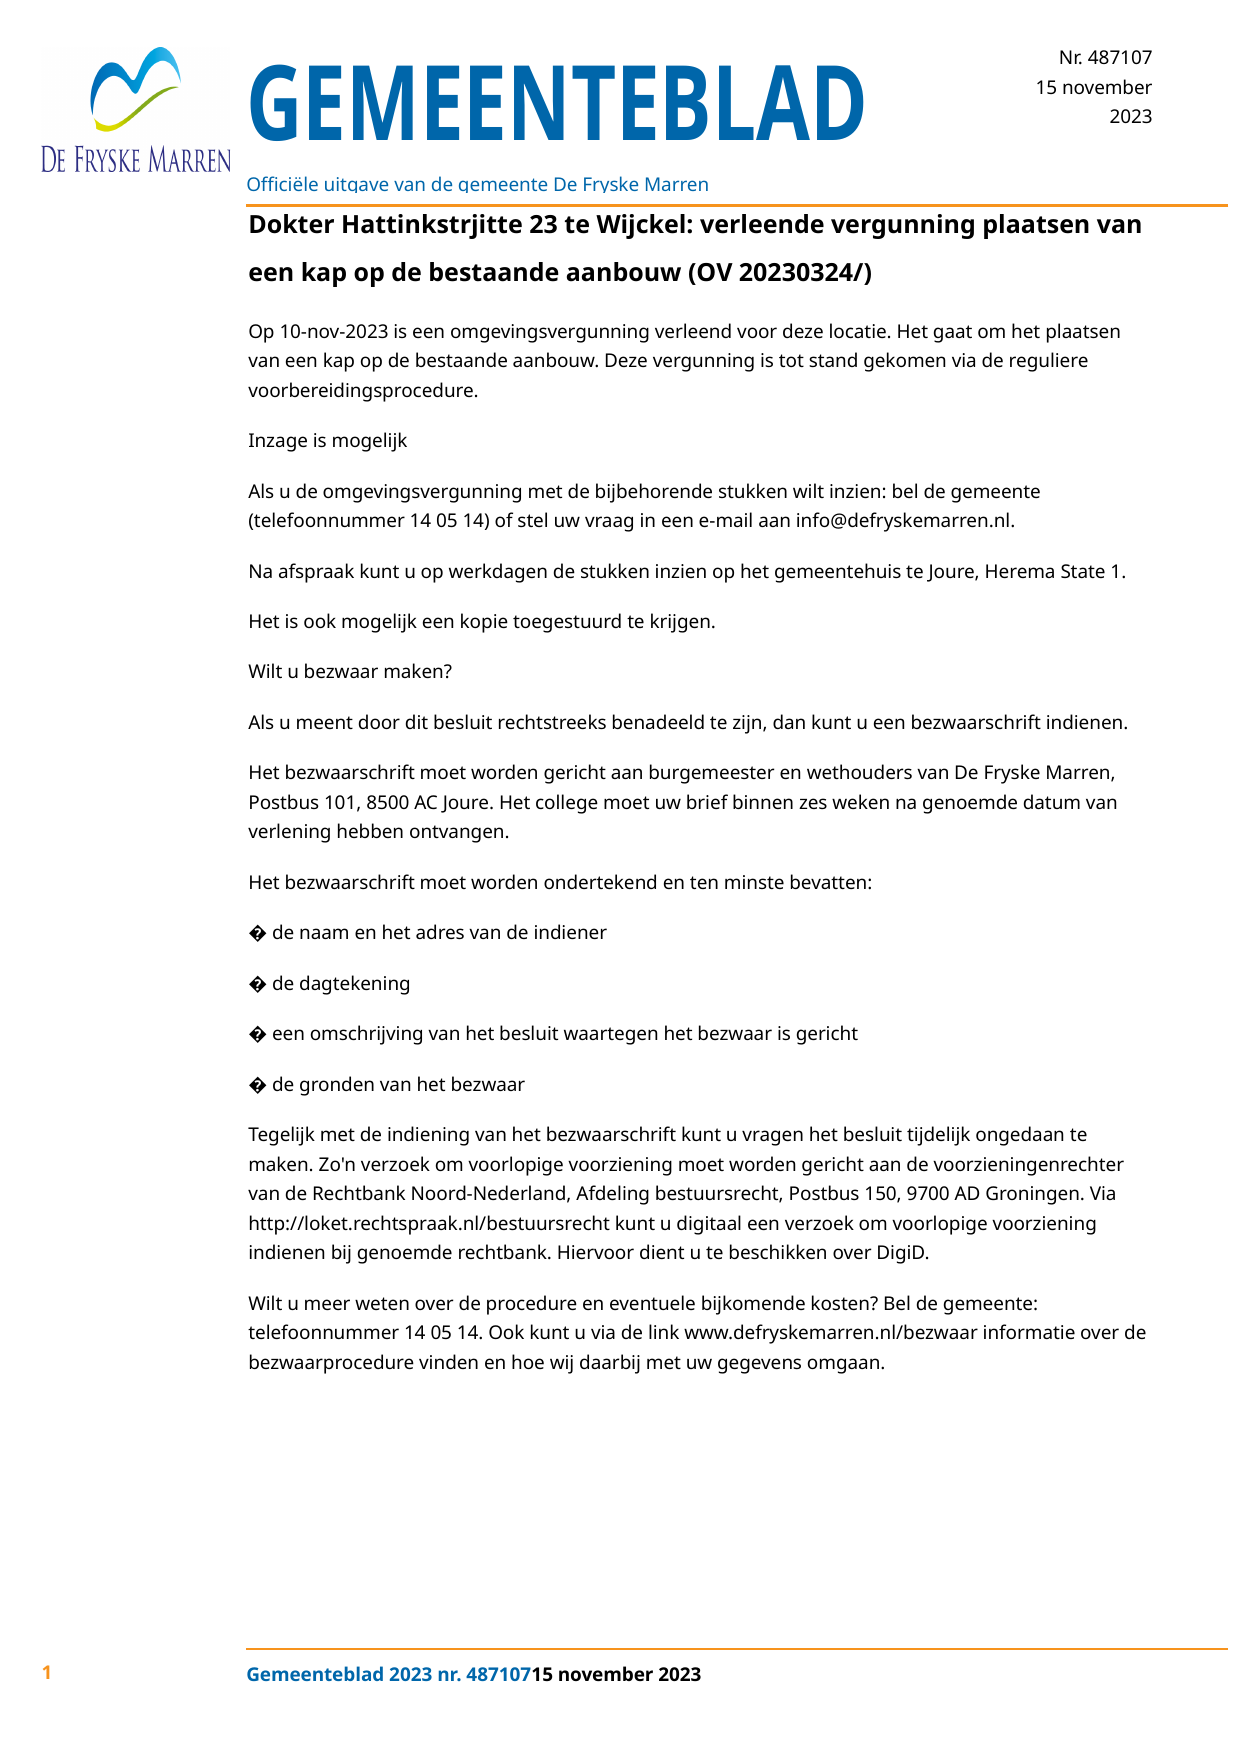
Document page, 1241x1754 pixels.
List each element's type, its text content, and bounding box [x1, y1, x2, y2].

text Na afspraak kunt u op werkdagen de stukken inzien op het gemeentehuis te Joure, Herema State 1. [248, 558, 1152, 584]
text Dokter Hattinkstrjitte 23 te Wijckel: verleende vergunning plaatsen van een kap op de bestaande aanbouw (OV 20230324/) [248, 207, 1152, 288]
text Inzage is mogelijk [248, 427, 1152, 453]
text Als u de omgevingsvergunning met de bijbehorende stukken wilt inzien: bel de gemeente (telefoonnummer 14 05 14) of stel uw vraag in een e-mail aan info@defryskemarren.nl. [248, 478, 1152, 533]
text � de naam en het adres van de indiener [248, 919, 1152, 945]
text Wilt u meer weten over de procedure en eventuele bijkomende kosten? Bel de gemeente: telefoonnummer 14 05 14. Ook kunt u via de link www.defryskemarren.nl/bezwaar informatie over de bezwaarprocedure vinden en hoe wij daarbij met uw gegevens omgaan. [248, 1290, 1152, 1375]
picture [41, 47, 231, 172]
text � een omschrijving van het besluit waartegen het bezwaar is gericht [248, 1020, 1152, 1046]
text Tegelijk met de indiening van het bezwaarschrift kunt u vragen het besluit tijdelijk ongedaan te maken. Zo'n verzoek om voorlopige voorziening moet worden gericht aan de voorzieningenrechter van de Rechtbank Noord-Nederland, Afdeling bestuursrecht, Postbus 150, 9700 AD Groningen. Via http://loket.rechtspraak.nl/bestuursrecht kunt u digitaal een verzoek om voorlopige voorziening indienen bij genoemde rechtbank. Hiervoor dient u te beschikken over DigiD. [248, 1121, 1152, 1265]
text Het bezwaarschrift moet worden ondertekend en ten minste bevatten: [248, 869, 1152, 895]
text Het bezwaarschrift moet worden gericht aan burgemeester en wethouders van De Fryske Marren, Postbus 101, 8500 AC Joure. Het college moet uw brief binnen zes weken na genoemde datum van verlening hebben ontvangen. [248, 759, 1152, 844]
text Wilt u bezwaar maken? [248, 659, 1152, 684]
text � de dagtekening [248, 970, 1152, 996]
text � de gronden van het bezwaar [248, 1071, 1152, 1097]
text Op 10-nov-2023 is een omgevingsvergunning verleend voor deze locatie. Het gaat om het plaatsen van een kap op de bestaande aanbouw. Deze vergunning is tot stand gekomen via de reguliere voorbereidingsprocedure. [248, 318, 1152, 403]
text Als u meent door dit besluit rechtstreeks benadeeld te zijn, dan kunt u een bezwaarschrift indienen. [248, 709, 1152, 735]
text Het is ook mogelijk een kopie toegestuurd te krijgen. [248, 608, 1152, 634]
